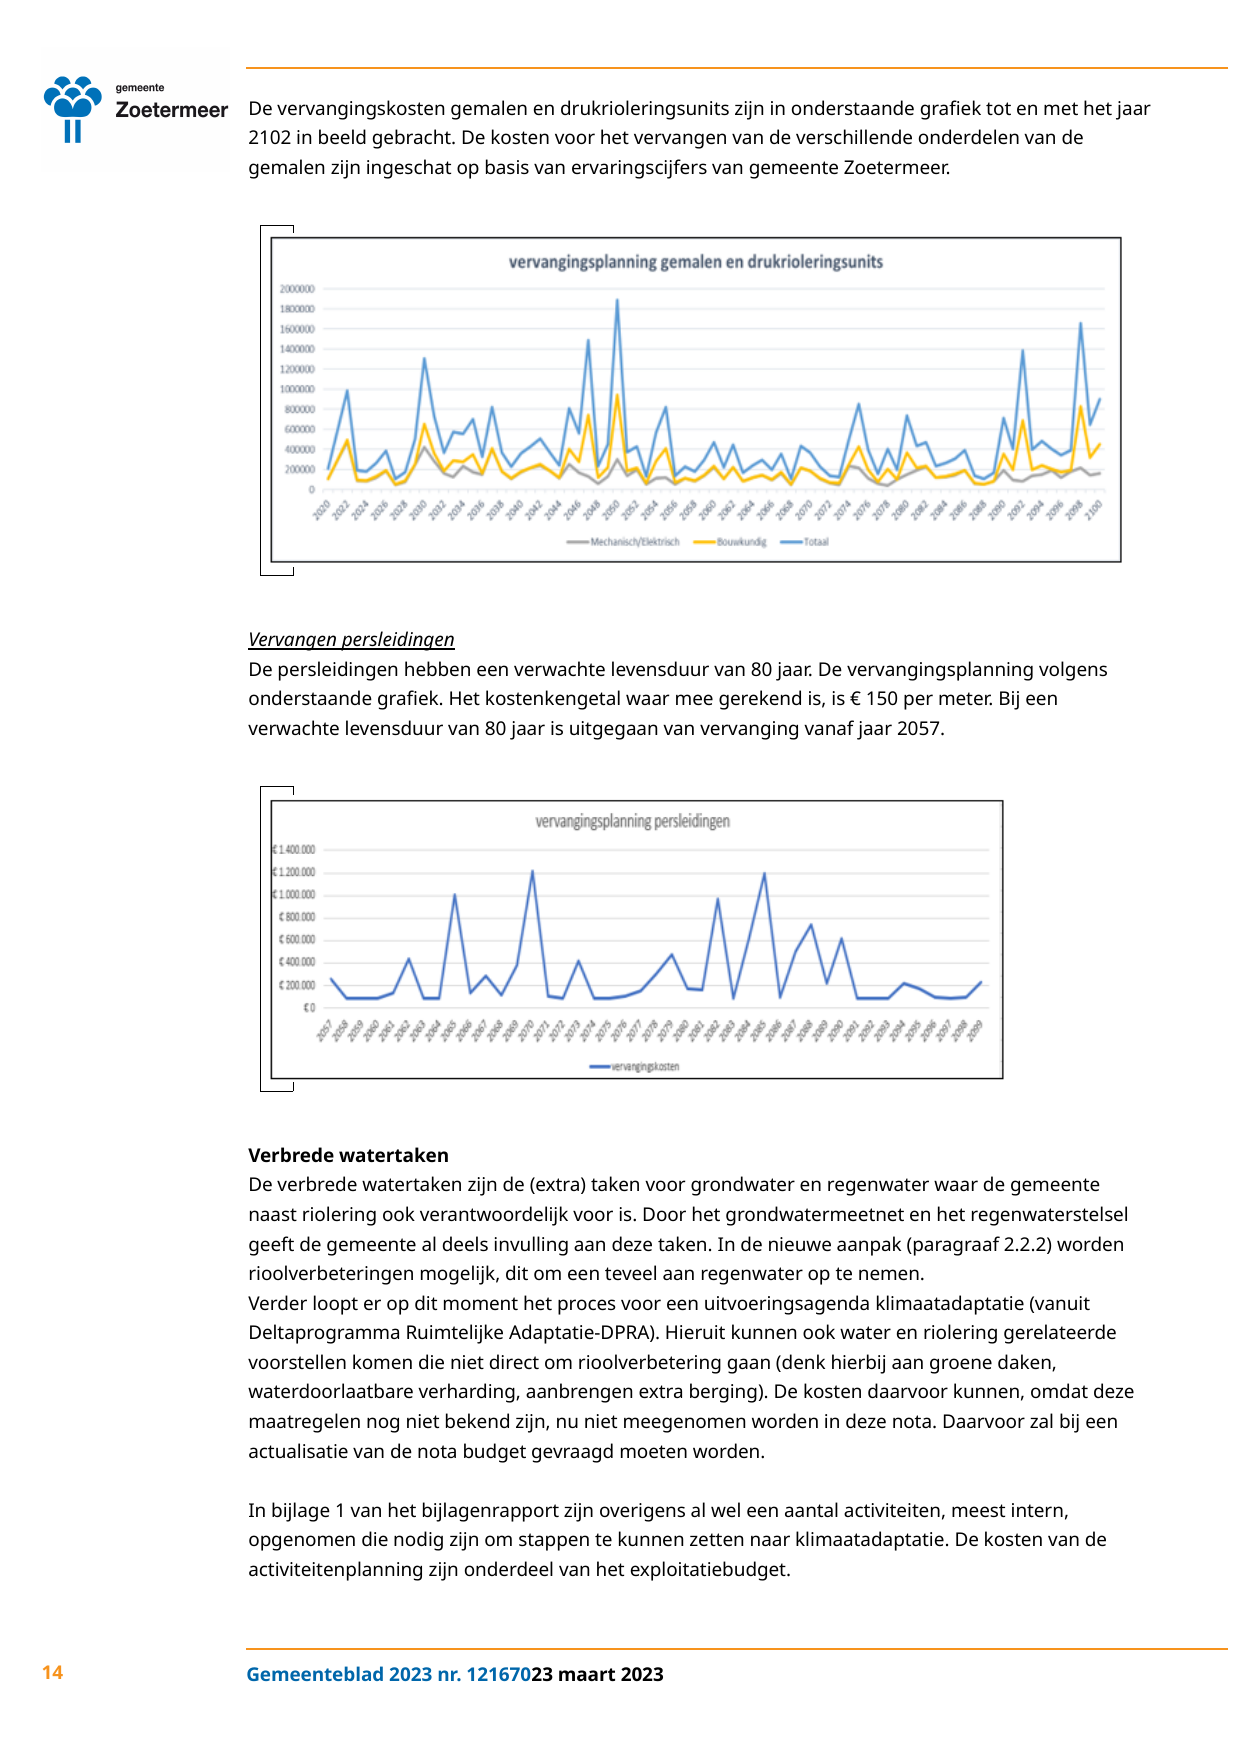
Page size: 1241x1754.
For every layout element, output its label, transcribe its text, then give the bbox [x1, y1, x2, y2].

picture [268, 233, 1125, 567]
text In bijlage 1 van het bijlagenrapport zijn overigens al wel een aantal activiteiten, meest intern, opgenomen die nodig zijn om stappen te kunnen zetten naar klimaatadaptatie. De kosten van de activiteitenplanning zijn onderdeel van het exploitatiebudget. [248, 1497, 1152, 1582]
text Verbrede watertaken [248, 1142, 1152, 1168]
text De verbrede watertaken zijn de (extra) taken voor grondwater en regenwater waar de gemeente naast riolering ook verantwoordelijk voor is. Door het grondwatermeetnet en het regenwaterstelsel geeft de gemeente al deels invulling aan deze taken. In de nieuwe aanpak (paragraaf 2.2.2) worden rioolverbeteringen mogelijk, dit om een teveel aan regenwater op te nemen. [248, 1172, 1152, 1286]
text Verder loopt er op dit moment het proces voor een uitvoeringsagenda klimaatadaptatie (vanuit Deltaprogramma Ruimtelijke Adaptatie-DPRA). Hieruit kunnen ook water en riolering gerelateerde voorstellen komen die niet direct om rioolverbetering gaan (denk hierbij aan groene daken, waterdoorlaatbare verharding, aanbrengen extra berging). De kosten daarvoor kunnen, omdat deze maatregelen nog niet bekend zijn, nu niet meegenomen worden in deze nota. Daarvoor zal bij een actualisatie van de nota budget gevraagd moeten worden. [248, 1290, 1152, 1463]
picture [268, 795, 1008, 1082]
text De vervangingskosten gemalen en drukrioleringsunits zijn in onderstaande grafiek tot en met het jaar 2102 in beeld gebracht. De kosten voor het vervangen van de verschillende onderdelen van de gemalen zijn ingeschat op basis van ervaringscijfers van gemeente Zoetermeer. [248, 95, 1152, 180]
text De persleidingen hebben een verwachte levensduur van 80 jaar. De vervangingsplanning volgens onderstaande grafiek. Het kostenkengetal waar mee gerekend is, is € 150 per meter. Bij een verwachte levensduur van 80 jaar is uitgegaan van vervanging vanaf jaar 2057. [248, 656, 1152, 741]
picture [41, 47, 231, 172]
text Vervangen persleidingen [248, 626, 1152, 652]
